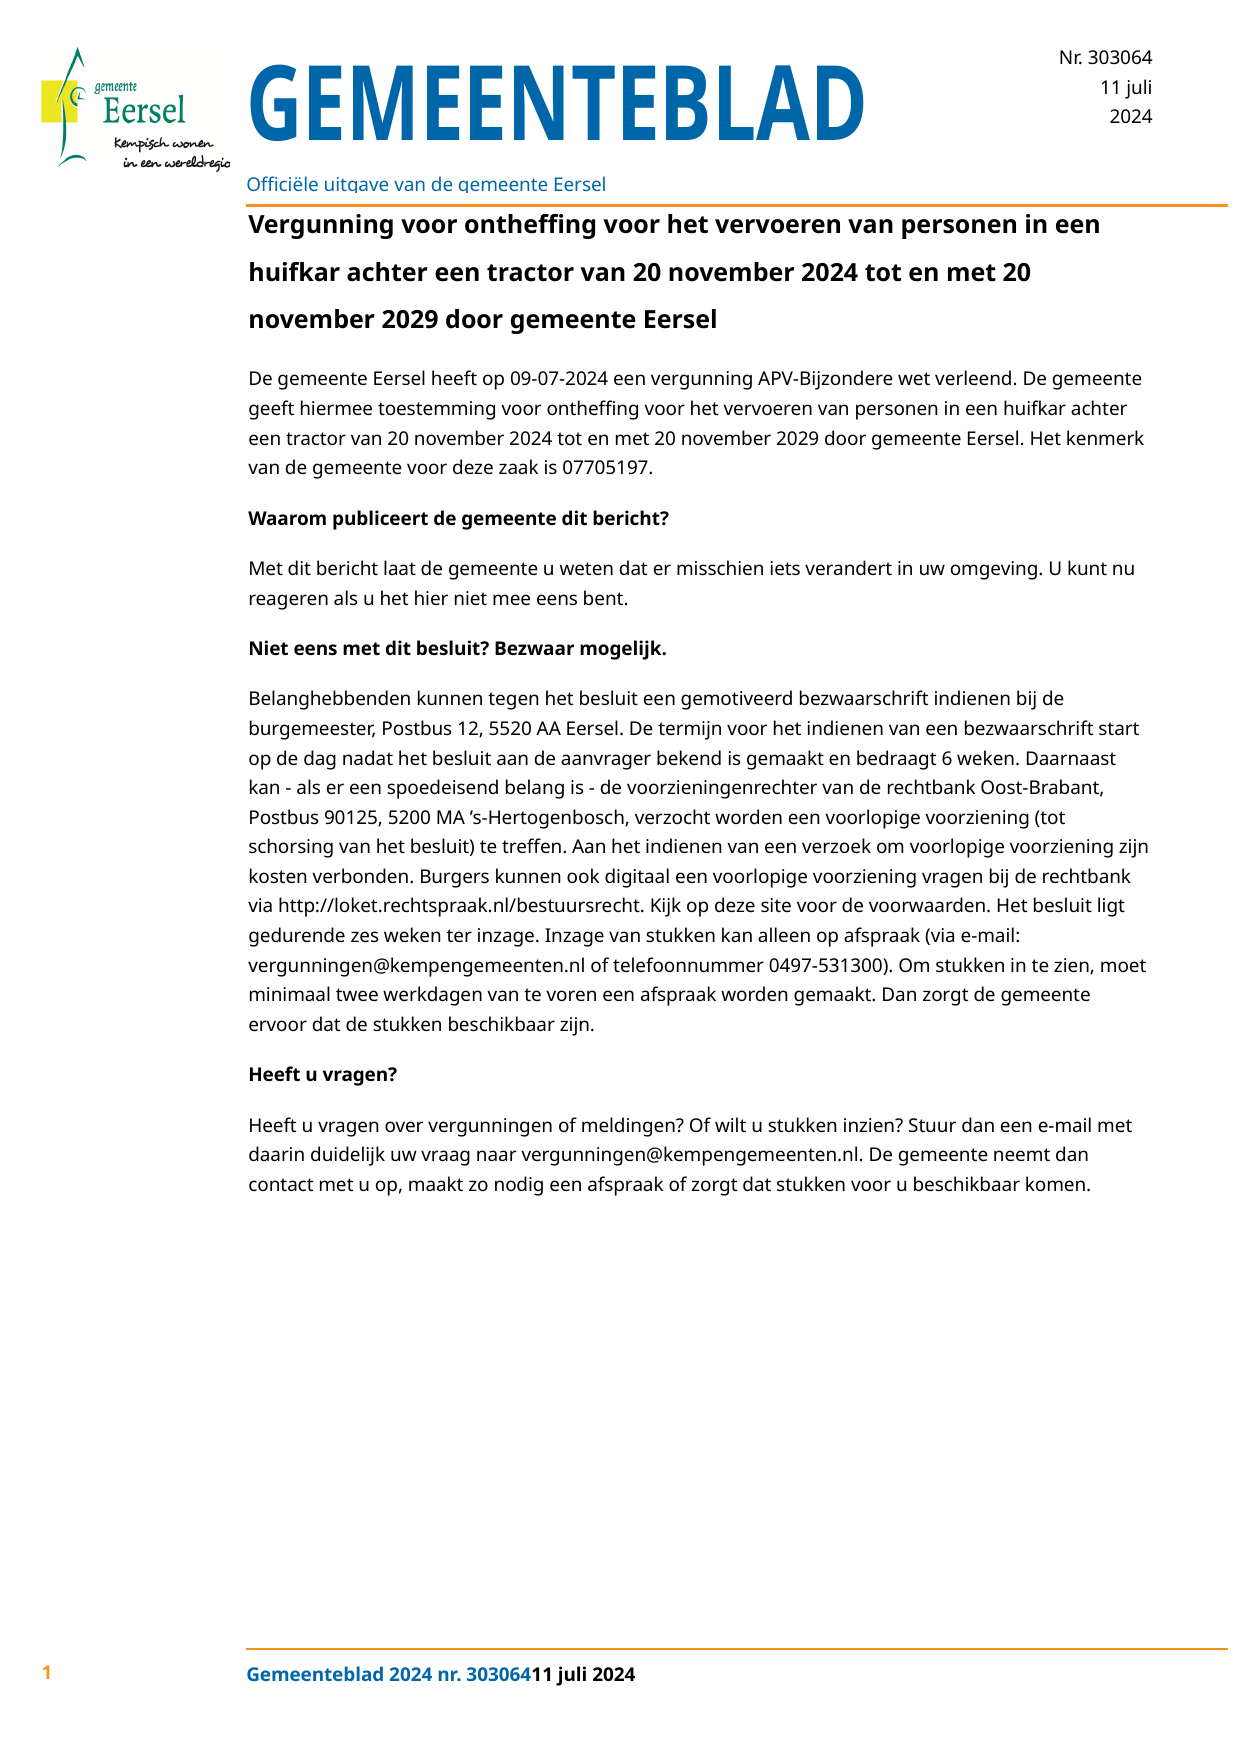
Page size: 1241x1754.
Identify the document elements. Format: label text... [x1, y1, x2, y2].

text Met dit bericht laat de gemeente u weten dat er misschien iets verandert in uw omgeving. U kunt nu reageren als u het hier niet mee eens bent. [248, 555, 1152, 610]
text Waarom publiceert de gemeente dit bericht? [248, 505, 1152, 530]
text Niet eens met dit besluit? Bezwaar mogelijk. [248, 635, 1152, 661]
text Heeft u vragen over vergunningen of meldingen? Of wilt u stukken inzien? Stuur dan een e-mail met daarin duidelijk uw vraag naar vergunningen@kempengemeenten.nl. De gemeente neemt dan contact met u op, maakt zo nodig een afspraak of zorgt dat stukken voor u beschikbaar komen. [248, 1112, 1152, 1197]
text De gemeente Eersel heeft op 09-07-2024 een vergunning APV-Bijzondere wet verleend. De gemeente geeft hiermee toestemming voor ontheffing voor het vervoeren van personen in een huifkar achter een tractor van 20 november 2024 tot en met 20 november 2029 door gemeente Eersel. Het kenmerk van de gemeente voor deze zaak is 07705197. [248, 366, 1152, 480]
text Heeft u vragen? [248, 1061, 1152, 1087]
picture [41, 47, 231, 172]
text Belanghebbenden kunnen tegen het besluit een gemotiveerd bezwaarschrift indienen bij de burgemeester, Postbus 12, 5520 AA Eersel. De termijn voor het indienen van een bezwaarschrift start op de dag nadat het besluit aan de aanvrager bekend is gemaakt en bedraagt 6 weken. Daarnaast kan - als er een spoedeisend belang is - de voorzieningenrechter van de rechtbank Oost-Brabant, Postbus 90125, 5200 MA ’s-Hertogenbosch, verzocht worden een voorlopige voorziening (tot schorsing van het besluit) te treffen. Aan het indienen van een verzoek om voorlopige voorziening zijn kosten verbonden. Burgers kunnen ook digitaal een voorlopige voorziening vragen bij de rechtbank via http://loket.rechtspraak.nl/bestuursrecht. Kijk op deze site voor de voorwaarden. Het besluit ligt gedurende zes weken ter inzage. Inzage van stukken kan alleen op afspraak (via e-mail: vergunningen@kempengemeenten.nl of telefoonnummer 0497-531300). Om stukken in te zien, moet minimaal twee werkdagen van te voren een afspraak worden gemaakt. Dan zorgt de gemeente ervoor dat de stukken beschikbaar zijn. [248, 686, 1152, 1037]
text Vergunning voor ontheffing voor het vervoeren van personen in een huifkar achter een tractor van 20 november 2024 tot en met 20 november 2029 door gemeente Eersel [248, 207, 1152, 336]
